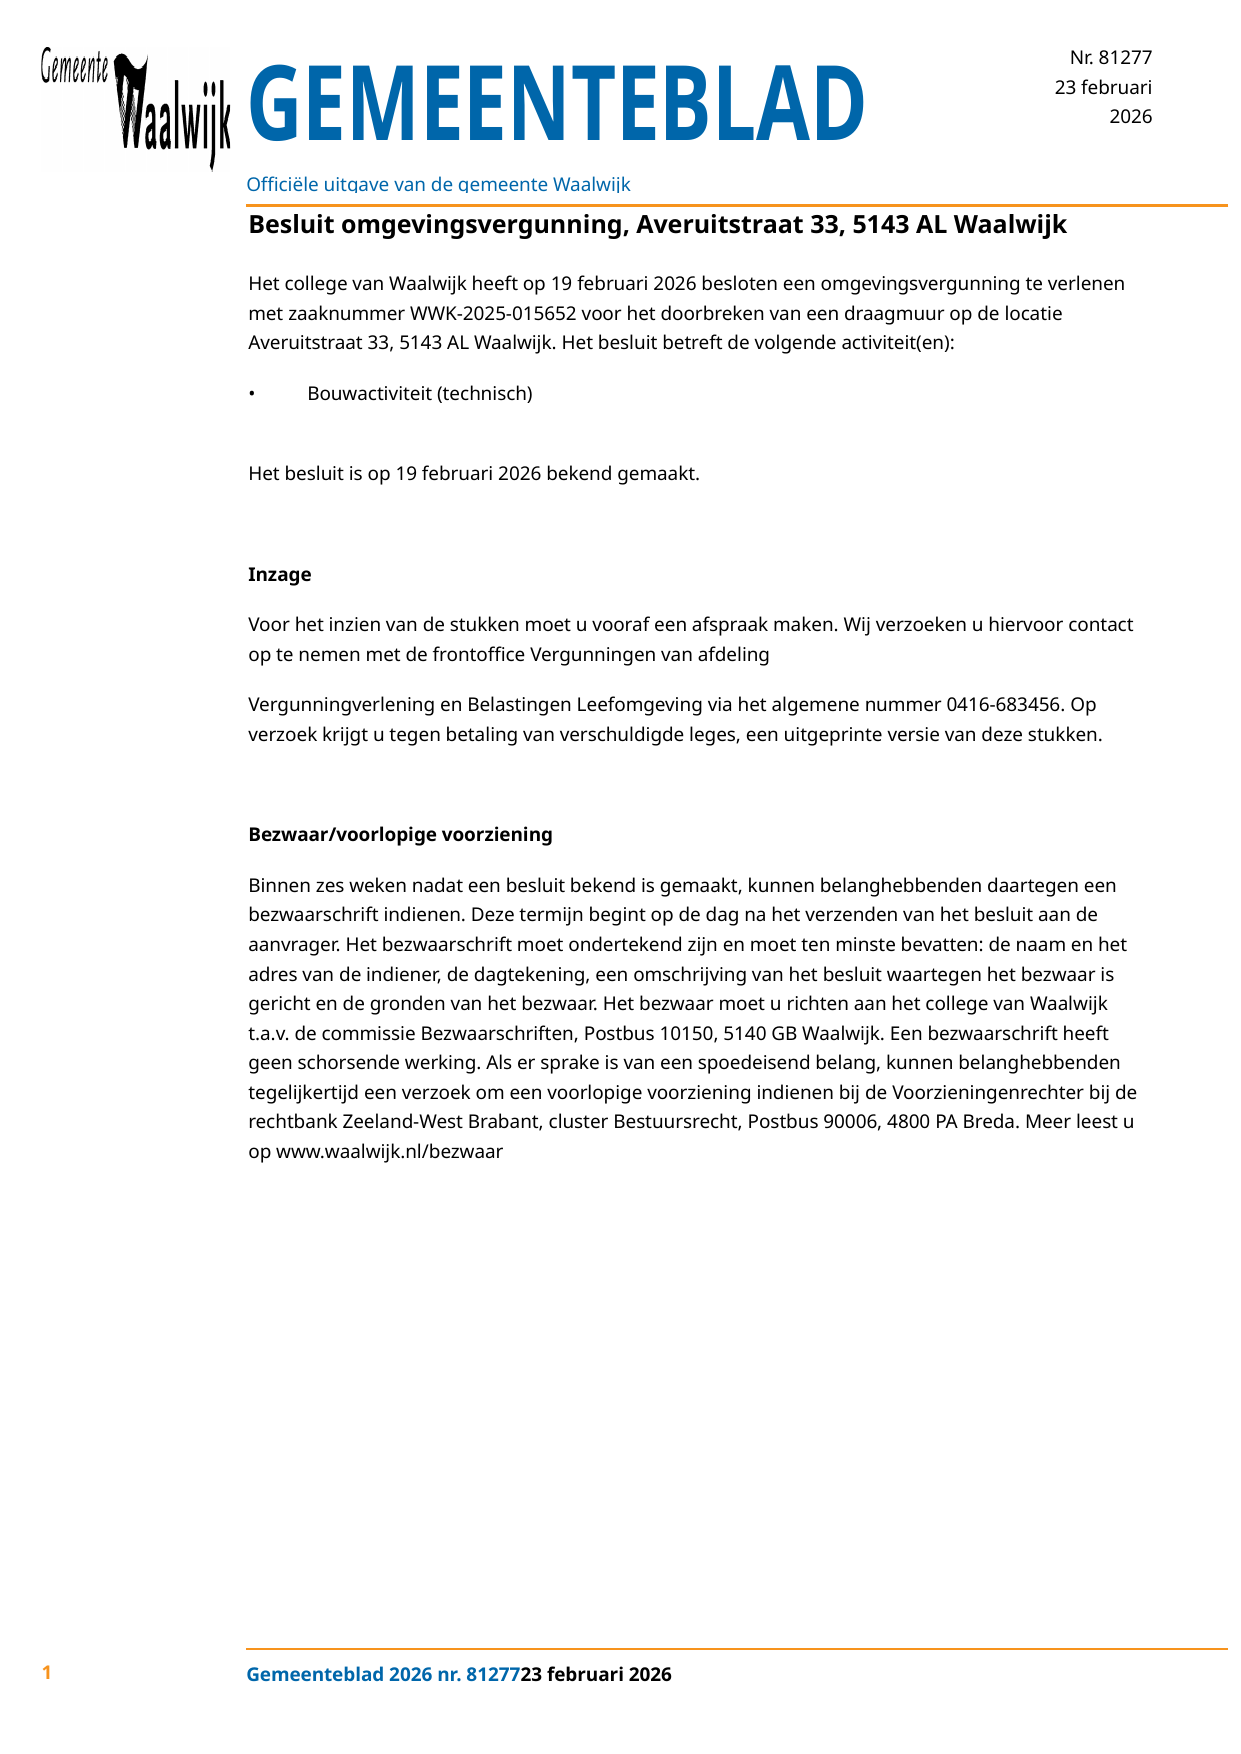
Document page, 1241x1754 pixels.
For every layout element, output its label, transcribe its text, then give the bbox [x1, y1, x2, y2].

text Het college van Waalwijk heeft op 19 februari 2026 besloten een omgevingsvergunning te verlenen met zaaknummer WWK-2025-015652 voor het doorbreken van een draagmuur op de locatie Averuitstraat 33, 5143 AL Waalwijk. Het besluit betreft de volgende activiteit(en): [248, 270, 1152, 355]
text Bezwaar/voorlopige voorziening [248, 822, 1152, 847]
text Binnen zes weken nadat een besluit bekend is gemaakt, kunnen belanghebbenden daartegen een bezwaarschrift indienen. Deze termijn begint op de dag na het verzenden van het besluit aan de aanvrager. Het bezwaarschrift moet ondertekend zijn en moet ten minste bevatten: de naam en het adres van de indiener, de dagtekening, een omschrijving van het besluit waartegen het bezwaar is gericht en de gronden van het bezwaar. Het bezwaar moet u richten aan het college van Waalwijk t.a.v. de commissie Bezwaarschriften, Postbus 10150, 5140 GB Waalwijk. Een bezwaarschrift heeft geen schorsende werking. Als er sprake is van een spoedeisend belang, kunnen belanghebbenden tegelijkertijd een verzoek om een voorlopige voorziening indienen bij de Voorzieningenrechter bij de rechtbank Zeeland-West Brabant, cluster Bestuursrecht, Postbus 90006, 4800 PA Breda. Meer leest u op www.waalwijk.nl/bezwaar [248, 872, 1152, 1164]
text Vergunningverlening en Belastingen Leefomgeving via het algemene nummer 0416-683456. Op verzoek krijgt u tegen betaling van verschuldigde leges, een uitgeprinte versie van deze stukken. [248, 691, 1152, 746]
picture [41, 47, 231, 172]
text Besluit omgevingsvergunning, Averuitstraat 33, 5143 AL Waalwijk [248, 207, 1152, 241]
text Het besluit is op 19 februari 2026 bekend gemaakt. [248, 460, 1152, 486]
list Bouwactiviteit (technisch) [248, 380, 1152, 406]
text Inzage [248, 561, 1152, 586]
text Voor het inzien van de stukken moet u vooraf een afspraak maken. Wij verzoeken u hiervoor contact op te nemen met de frontoffice Vergunningen van afdeling [248, 611, 1152, 666]
